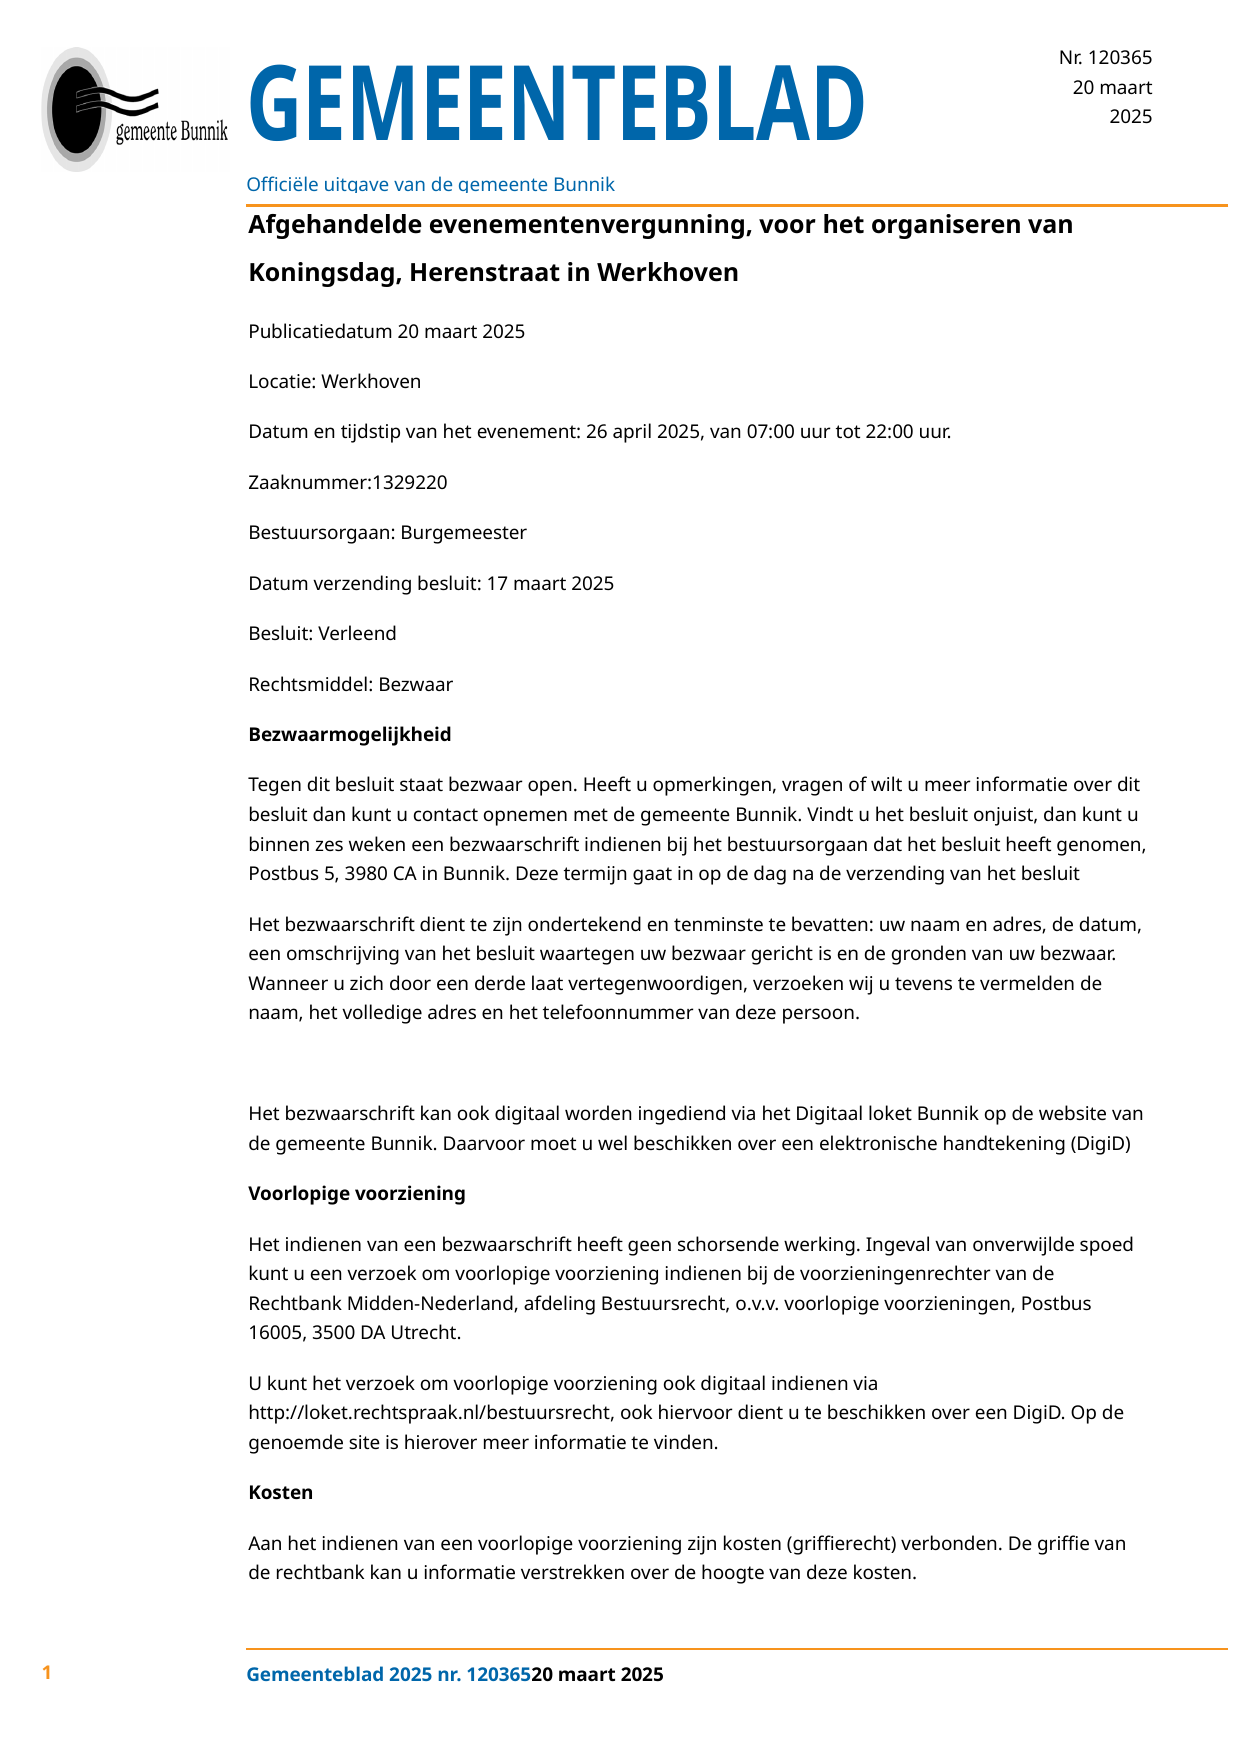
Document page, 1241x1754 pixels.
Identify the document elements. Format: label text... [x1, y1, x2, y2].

text Bestuursorgaan: Burgemeester [248, 519, 1152, 545]
text Zaaknummer:1329220 [248, 469, 1152, 495]
text Voorlopige voorziening [248, 1180, 1152, 1206]
text Publicatiedatum 20 maart 2025 [248, 318, 1152, 344]
text Datum verzending besluit: 17 maart 2025 [248, 570, 1152, 596]
text Aan het indienen van een voorlopige voorziening zijn kosten (griffierecht) verbonden. De griffie van de rechtbank kan u informatie verstrekken over de hoogte van deze kosten. [248, 1530, 1152, 1585]
text Afgehandelde evenementenvergunning, voor het organiseren van Koningsdag, Herenstraat in Werkhoven [248, 207, 1152, 288]
text Het bezwaarschrift kan ook digitaal worden ingediend via het Digitaal loket Bunnik op de website van de gemeente Bunnik. Daarvoor moet u wel beschikken over een elektronische handtekening (DigiD) [248, 1100, 1152, 1156]
text Kosten [248, 1479, 1152, 1505]
text Het indienen van een bezwaarschrift heeft geen schorsende werking. Ingeval van onverwijlde spoed kunt u een verzoek om voorlopige voorziening indienen bij de voorzieningenrechter van de Rechtbank Midden-Nederland, afdeling Bestuursrecht, o.v.v. voorlopige voorzieningen, Postbus 16005, 3500 DA Utrecht. [248, 1231, 1152, 1345]
text Tegen dit besluit staat bezwaar open. Heeft u opmerkingen, vragen of wilt u meer informatie over dit besluit dan kunt u contact opnemen met de gemeente Bunnik. Vindt u het besluit onjuist, dan kunt u binnen zes weken een bezwaarschrift indienen bij het bestuursorgaan dat het besluit heeft genomen, Postbus 5, 3980 CA in Bunnik. Deze termijn gaat in op de dag na de verzending van het besluit [248, 772, 1152, 886]
text Bezwaarmogelijkheid [248, 721, 1152, 747]
text Rechtsmiddel: Bezwaar [248, 671, 1152, 697]
picture [41, 47, 231, 172]
text Besluit: Verleend [248, 620, 1152, 646]
text Locatie: Werkhoven [248, 368, 1152, 394]
text Het bezwaarschrift dient te zijn ondertekend en tenminste te bevatten: uw naam en adres, de datum, een omschrijving van het besluit waartegen uw bezwaar gericht is en de gronden van uw bezwaar. Wanneer u zich door een derde laat vertegenwoordigen, verzoeken wij u tevens te vermelden de naam, het volledige adres en het telefoonnummer van deze persoon. [248, 911, 1152, 1025]
text Datum en tijdstip van het evenement: 26 april 2025, van 07:00 uur tot 22:00 uur. [248, 419, 1152, 444]
text U kunt het verzoek om voorlopige voorziening ook digitaal indienen via http://loket.rechtspraak.nl/bestuursrecht, ook hiervoor dient u te beschikken over een DigiD. Op de genoemde site is hierover meer informatie te vinden. [248, 1370, 1152, 1455]
